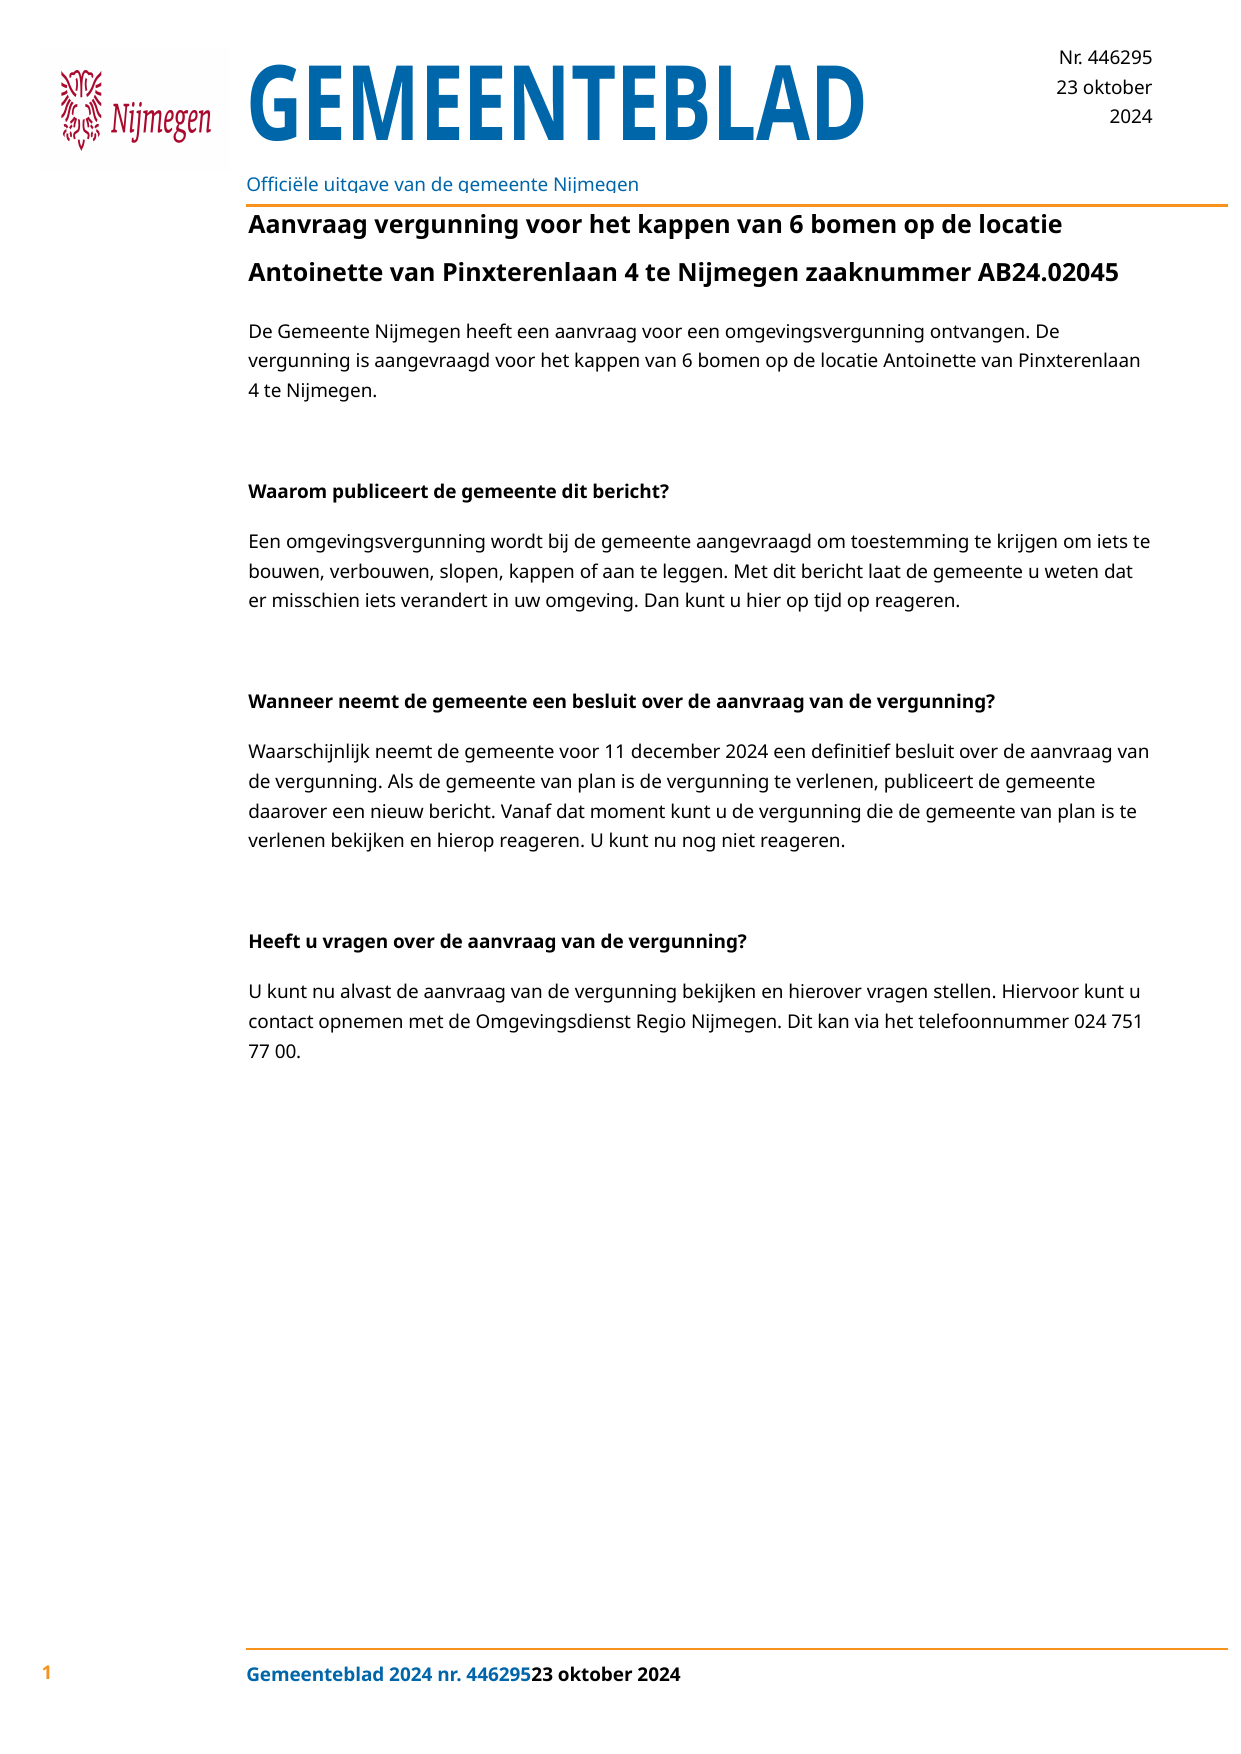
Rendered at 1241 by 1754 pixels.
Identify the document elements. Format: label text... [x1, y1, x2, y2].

text Waarschijnlijk neemt de gemeente voor 11 december 2024 een definitief besluit over de aanvraag van de vergunning. Als de gemeente van plan is de vergunning te verlenen, publiceert de gemeente daarover een nieuw bericht. Vanaf dat moment kunt u de vergunning die de gemeente van plan is te verlenen bekijken en hierop reageren. U kunt nu nog niet reageren. [248, 739, 1152, 853]
picture [41, 47, 231, 172]
text Aanvraag vergunning voor het kappen van 6 bomen op de locatie Antoinette van Pinxterenlaan 4 te Nijmegen zaaknummer AB24.02045 [248, 207, 1152, 288]
text De Gemeente Nijmegen heeft een aanvraag voor een omgevingsvergunning ontvangen. De vergunning is aangevraagd voor het kappen van 6 bomen op de locatie Antoinette van Pinxterenlaan 4 te Nijmegen. [248, 318, 1152, 403]
text U kunt nu alvast de aanvraag van de vergunning bekijken en hierover vragen stellen. Hiervoor kunt u contact opnemen met de Omgevingsdienst Regio Nijmegen. Dit kan via het telefoonnummer 024 751 77 00. [248, 979, 1152, 1064]
text Wanneer neemt de gemeente een besluit over de aanvraag van de vergunning? [248, 688, 1152, 714]
text Heeft u vragen over de aanvraag van de vergunning? [248, 928, 1152, 954]
text Waarom publiceert de gemeente dit bericht? [248, 478, 1152, 504]
text Een omgevingsvergunning wordt bij de gemeente aangevraagd om toestemming te krijgen om iets te bouwen, verbouwen, slopen, kappen of aan te leggen. Met dit bericht laat de gemeente u weten dat er misschien iets verandert in uw omgeving. Dan kunt u hier op tijd op reageren. [248, 528, 1152, 613]
